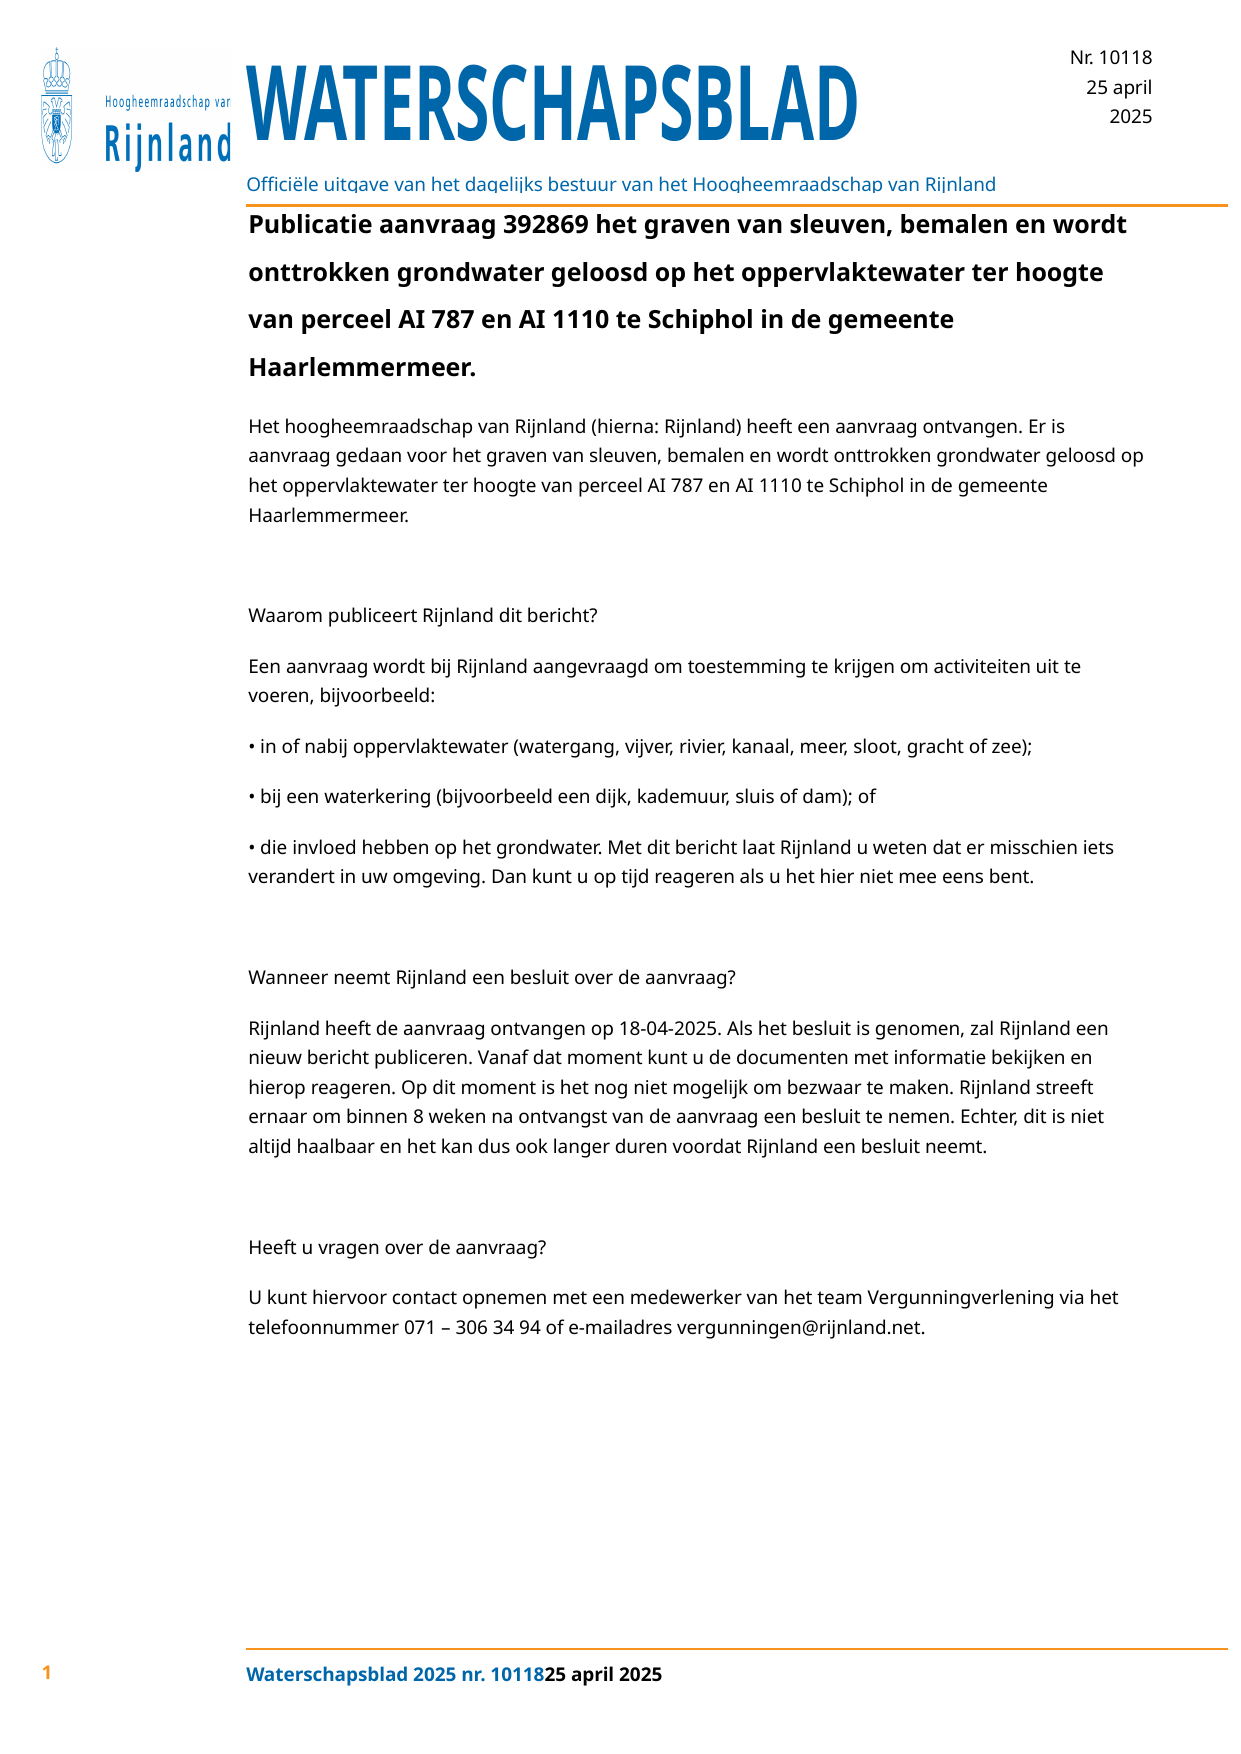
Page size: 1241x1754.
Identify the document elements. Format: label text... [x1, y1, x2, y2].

text Een aanvraag wordt bij Rijnland aangevraagd om toestemming te krijgen om activiteiten uit te voeren, bijvoorbeeld: [248, 653, 1152, 708]
text Waarom publiceert Rijnland dit bericht? [248, 603, 1152, 628]
text Rijnland heeft de aanvraag ontvangen op 18-04-2025. Als het besluit is genomen, zal Rijnland een nieuw bericht publiceren. Vanaf dat moment kunt u de documenten met informatie bekijken en hierop reageren. Op dit moment is het nog niet mogelijk om bezwaar te maken. Rijnland streeft ernaar om binnen 8 weken na ontvangst van de aanvraag een besluit te nemen. Echter, dit is niet altijd haalbaar en het kan dus ook langer duren voordat Rijnland een besluit neemt. [248, 1015, 1152, 1159]
text Publicatie aanvraag 392869 het graven van sleuven, bemalen en wordt onttrokken grondwater geloosd op het oppervlaktewater ter hoogte van perceel AI 787 en AI 1110 te Schiphol in de gemeente Haarlemmermeer. [248, 207, 1152, 384]
text Heeft u vragen over de aanvraag? [248, 1234, 1152, 1260]
text • in of nabij oppervlaktewater (watergang, vijver, rivier, kanaal, meer, sloot, gracht of zee); [248, 733, 1152, 759]
text Wanneer neemt Rijnland een besluit over de aanvraag? [248, 964, 1152, 990]
picture [41, 47, 231, 172]
text • bij een waterkering (bijvoorbeeld een dijk, kademuur, sluis of dam); of [248, 783, 1152, 809]
text • die invloed hebben op het grondwater. Met dit bericht laat Rijnland u weten dat er misschien iets verandert in uw omgeving. Dan kunt u op tijd reageren als u het hier niet mee eens bent. [248, 834, 1152, 889]
text U kunt hiervoor contact opnemen met een medewerker van het team Vergunningverlening via het telefoonnummer 071 – 306 34 94 of e-mailadres vergunningen@rijnland.net. [248, 1284, 1152, 1340]
text Het hoogheemraadschap van Rijnland (hierna: Rijnland) heeft een aanvraag ontvangen. Er is aanvraag gedaan voor het graven van sleuven, bemalen en wordt onttrokken grondwater geloosd op het oppervlaktewater ter hoogte van perceel AI 787 en AI 1110 te Schiphol in de gemeente Haarlemmermeer. [248, 413, 1152, 528]
